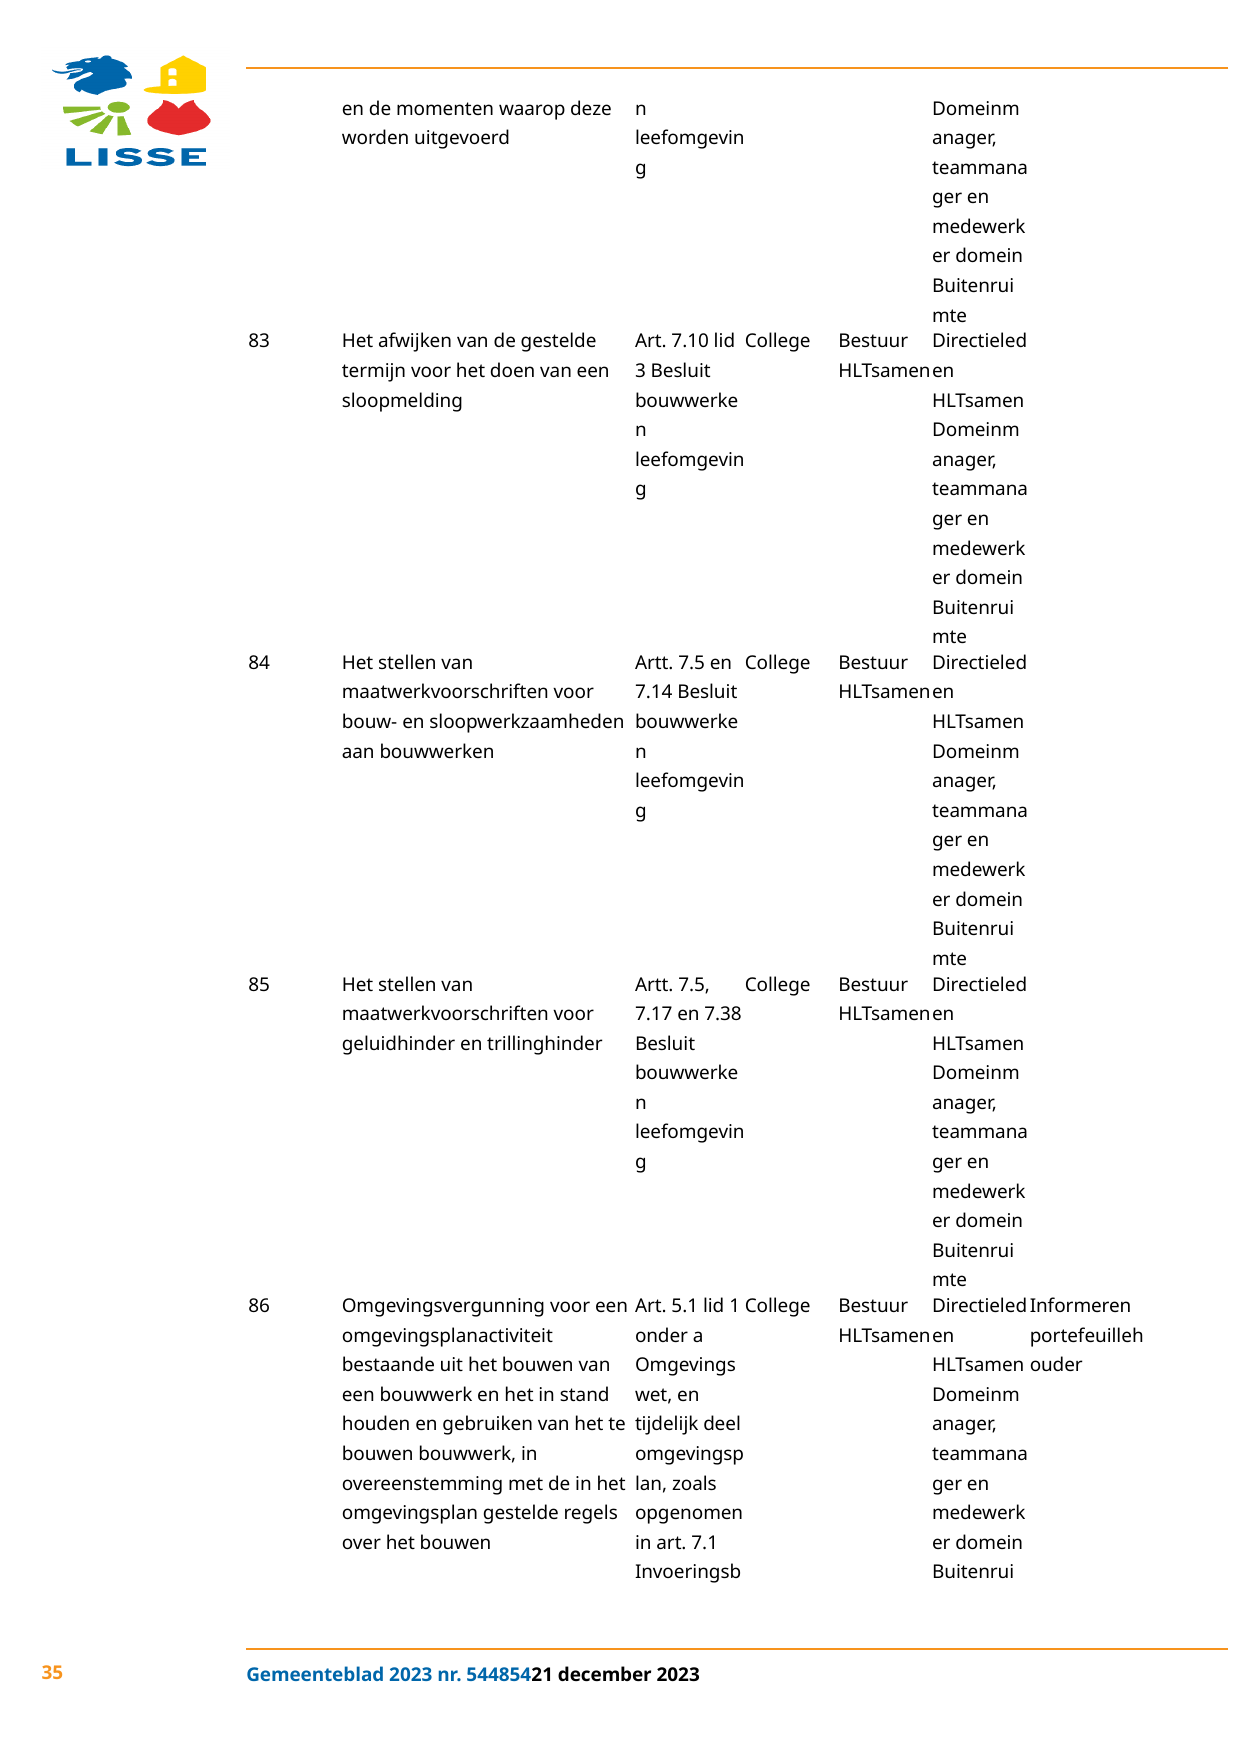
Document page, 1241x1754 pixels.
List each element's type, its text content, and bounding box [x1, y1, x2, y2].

table_cell Artt. 7.5 en 7.14 Besluit bouwwerken leefomgeving [635, 649, 744, 971]
table_cell n leefomgeving [635, 95, 744, 328]
table_cell Directieleden HLTsamen Domeinmanager, teammanager en medewerker domein Buitenruimte [932, 649, 1029, 971]
table_cell Directieleden HLTsamen Domeinmanager, teammanager en medewerker domein Buitenruimte [932, 328, 1029, 649]
table_cell Omgevingsvergunning voor een omgevingsplanactiviteit bestaande uit het bouwen van een bouwwerk en het in stand houden en gebruiken van het te bouwen bouwwerk, in overeenstemming met de in het omgevingsplan gestelde regels over het bouwen [342, 1292, 635, 1584]
table_cell Artt. 7.5, 7.17 en 7.38 Besluit bouwwerken leefomgeving [635, 971, 744, 1292]
table_cell Directieleden HLTsamen Domeinmanager, teammanager en medewerker domein Buitenrui [932, 1292, 1029, 1584]
table_cell College [745, 1292, 838, 1584]
table_cell [248, 95, 342, 328]
table_cell Bestuur HLTsamen [838, 328, 932, 649]
table_cell [1030, 95, 1152, 328]
table_cell Het stellen van maatwerkvoorschriften voor bouw- en sloopwerkzaamheden aan bouwwerken [342, 649, 635, 971]
table_cell 83 [248, 328, 342, 649]
table_cell [838, 95, 932, 328]
table_cell en de momenten waarop deze worden uitgevoerd [342, 95, 635, 328]
table_cell College [745, 328, 838, 649]
table_cell Directieleden HLTsamen Domeinmanager, teammanager en medewerker domein Buitenruimte [932, 971, 1029, 1292]
table_cell Het afwijken van de gestelde termijn voor het doen van een sloopmelding [342, 328, 635, 649]
table_cell Bestuur HLTsamen [838, 649, 932, 971]
table_cell Het stellen van maatwerkvoorschriften voor geluidhinder en trillinghinder [342, 971, 635, 1292]
table_cell Bestuur HLTsamen [838, 1292, 932, 1584]
table_cell Bestuur HLTsamen [838, 971, 932, 1292]
table_cell Domeinmanager, teammanager en medewerker domein Buitenruimte [932, 95, 1029, 328]
table_cell [1030, 971, 1152, 1292]
table_cell Informeren portefeuillehouder [1030, 1292, 1152, 1584]
table_cell College [745, 649, 838, 971]
table_cell 86 [248, 1292, 342, 1584]
table_cell 84 [248, 649, 342, 971]
table_cell Art. 7.10 lid 3 Besluit bouwwerken leefomgeving [635, 328, 744, 649]
table_cell [745, 95, 838, 328]
picture [41, 47, 231, 172]
table_cell [1030, 649, 1152, 971]
table_cell [1030, 328, 1152, 649]
table_cell College [745, 971, 838, 1292]
table_cell 85 [248, 971, 342, 1292]
table_cell Art. 5.1 lid 1 onder a Omgevingswet, en tijdelijk deel omgevingsplan, zoals opgenomen in art. 7.1 Invoeringsb [635, 1292, 744, 1584]
